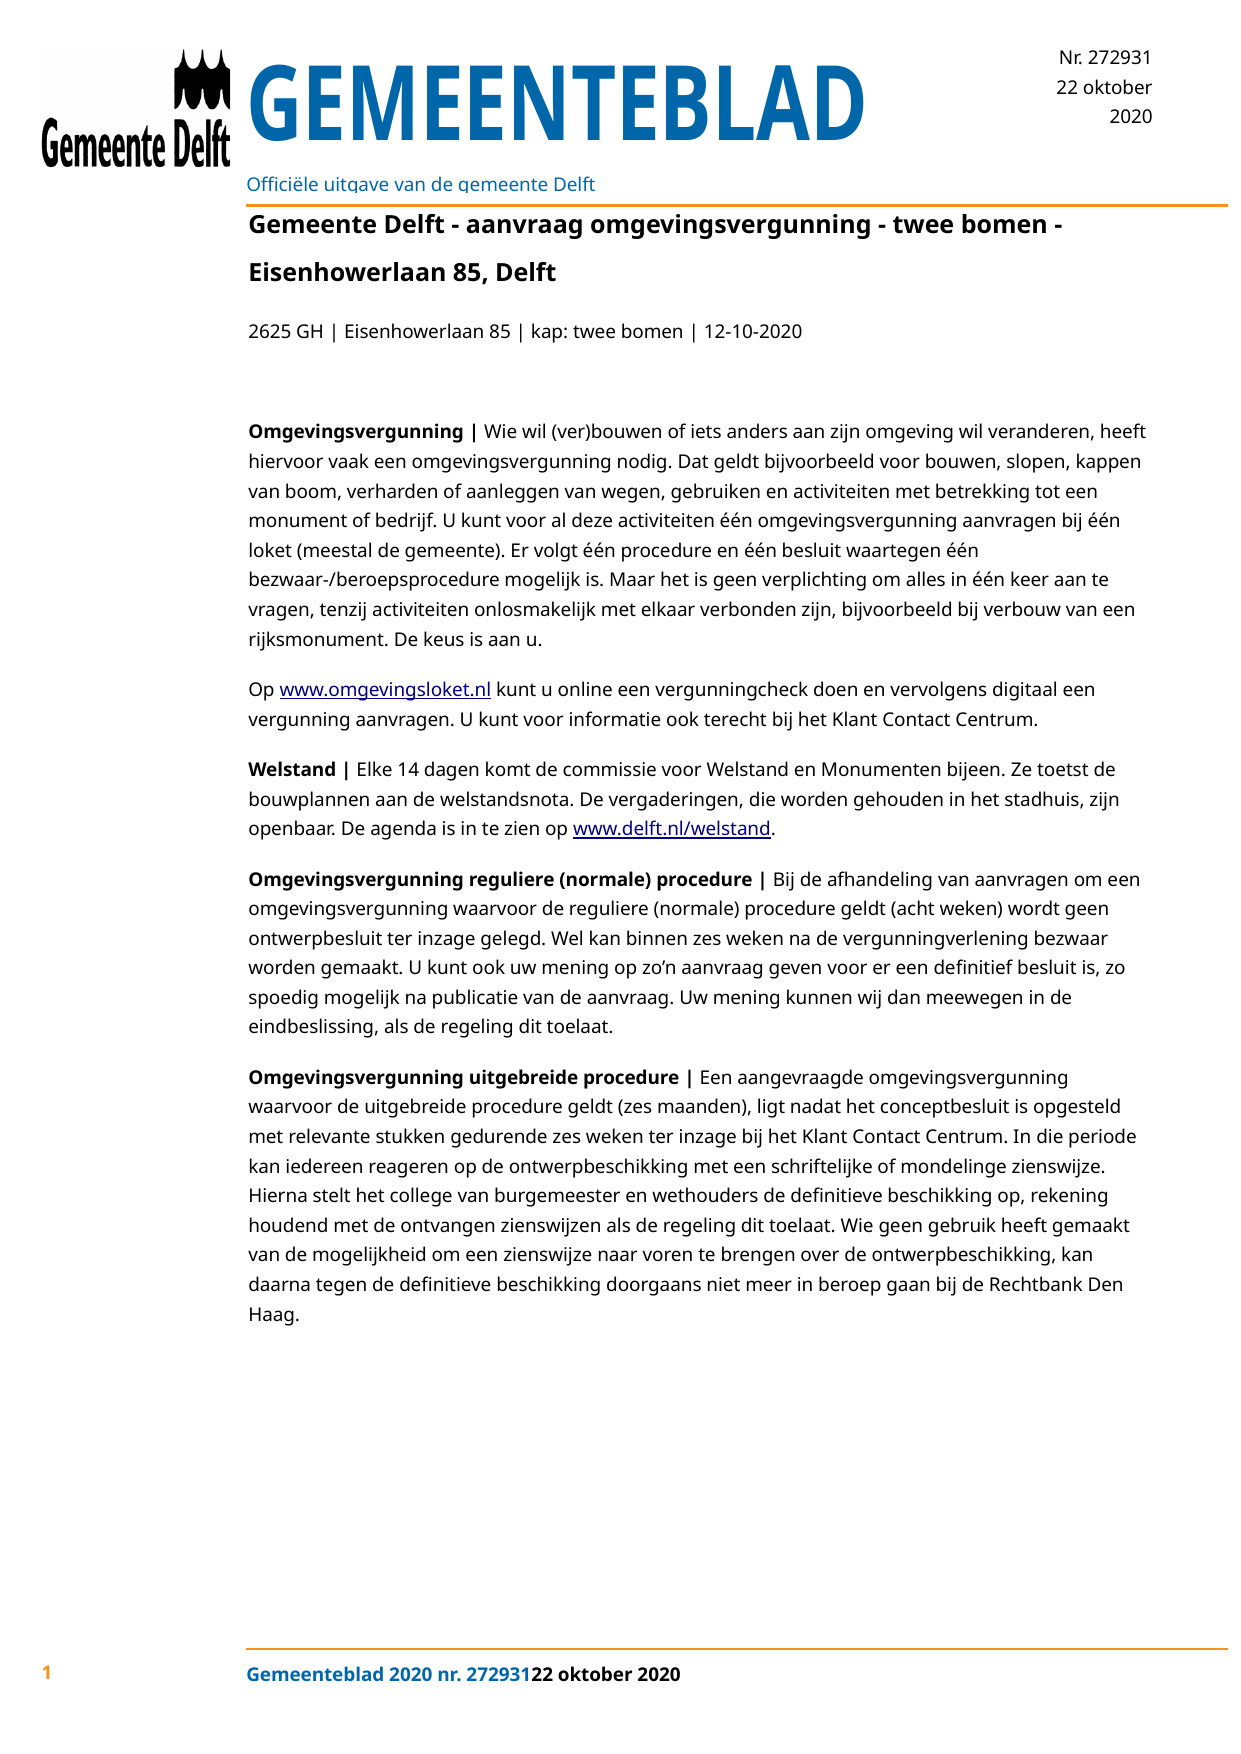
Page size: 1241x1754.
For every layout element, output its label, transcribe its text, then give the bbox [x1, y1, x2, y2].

text Gemeente Delft - aanvraag omgevingsvergunning - twee bomen - Eisenhowerlaan 85, Delft [248, 207, 1152, 288]
picture [41, 47, 231, 172]
text Omgevingsvergunning uitgebreide procedure | Een aangevraagde omgevingsvergunning waarvoor de uitgebreide procedure geldt (zes maanden), ligt nadat het conceptbesluit is opgesteld met relevante stukken gedurende zes weken ter inzage bij het Klant Contact Centrum. In die periode kan iedereen reageren op de ontwerpbeschikking met een schriftelijke of mondelinge zienswijze. Hierna stelt het college van burgemeester en wethouders de definitieve beschikking op, rekening houdend met de ontvangen zienswijzen als de regeling dit toelaat. Wie geen gebruik heeft gemaakt van de mogelijkheid om een zienswijze naar voren te brengen over de ontwerpbeschikking, kan daarna tegen de definitieve beschikking doorgaans niet meer in beroep gaan bij de Rechtbank Den Haag. [248, 1064, 1152, 1327]
text Omgevingsvergunning | Wie wil (ver)bouwen of iets anders aan zijn omgeving wil veranderen, heeft hiervoor vaak een omgevingsvergunning nodig. Dat geldt bijvoorbeeld voor bouwen, slopen, kappen van boom, verharden of aanleggen van wegen, gebruiken en activiteiten met betrekking tot een monument of bedrijf. U kunt voor al deze activiteiten één omgevingsvergunning aanvragen bij één loket (meestal de gemeente). Er volgt één procedure en één besluit waartegen één bezwaar-/beroepsprocedure mogelijk is. Maar het is geen verplichting om alles in één keer aan te vragen, tenzij activiteiten onlosmakelijk met elkaar verbonden zijn, bijvoorbeeld bij verbouw van een rijksmonument. De keus is aan u. [248, 419, 1152, 652]
text Op www.omgevingsloket.nl kunt u online een vergunningcheck doen en vervolgens digitaal een vergunning aanvragen. U kunt voor informatie ook terecht bij het Klant Contact Centrum. [248, 676, 1152, 732]
text 2625 GH | Eisenhowerlaan 85 | kap: twee bomen | 12-10-2020 [248, 318, 1152, 344]
text Omgevingsvergunning reguliere (normale) procedure | Bij de afhandeling van aanvragen om een omgevingsvergunning waarvoor de reguliere (normale) procedure geldt (acht weken) wordt geen ontwerpbesluit ter inzage gelegd. Wel kan binnen zes weken na de vergunningverlening bezwaar worden gemaakt. U kunt ook uw mening op zo’n aanvraag geven voor er een definitief besluit is, zo spoedig mogelijk na publicatie van de aanvraag. Uw mening kunnen wij dan meewegen in de eindbeslissing, als de regeling dit toelaat. [248, 866, 1152, 1039]
text Welstand | Elke 14 dagen komt de commissie voor Welstand en Monumenten bijeen. Ze toetst de bouwplannen aan de welstandsnota. De vergaderingen, die worden gehouden in het stadhuis, zijn openbaar. De agenda is in te zien op www.delft.nl/welstand. [248, 756, 1152, 841]
